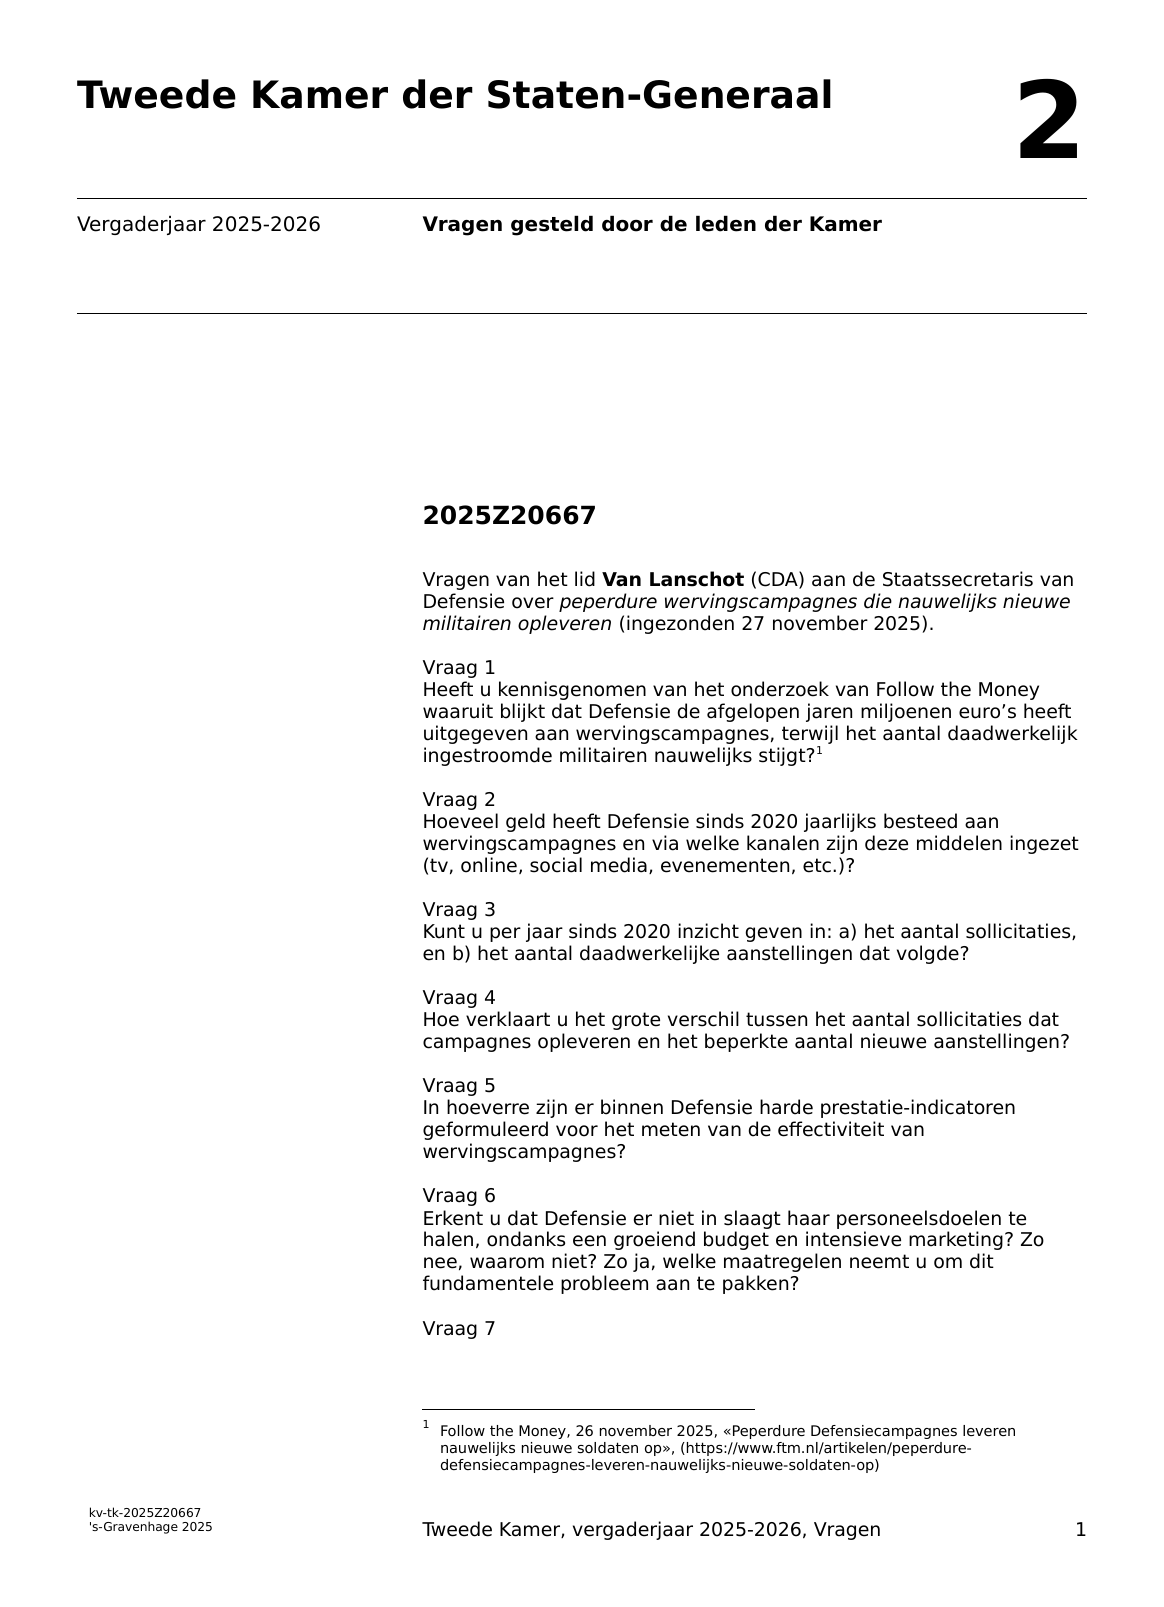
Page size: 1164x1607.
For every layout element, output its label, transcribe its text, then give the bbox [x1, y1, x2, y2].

text Vraag 1 [422, 657, 1087, 679]
text Vraag 2 [422, 789, 1087, 811]
text Vraag 3 [422, 899, 1087, 921]
text Hoeveel geld heeft Defensie sinds 2020 jaarlijks besteed aan wervingscampagnes en via welke kanalen zijn deze middelen ingezet (tv, online, social media, evenementen, etc.)? [422, 811, 1087, 877]
text Erkent u dat Defensie er niet in slaagt haar personeelsdoelen te halen, ondanks een groeiend budget en intensieve marketing? Zo nee, waarom niet? Zo ja, welke maatregelen neemt u om dit fundamentele probleem aan te pakken? [422, 1207, 1087, 1295]
table_cell Vergaderjaar 2025-2026 [77, 199, 422, 313]
text Heeft u kennisgenomen van het onderzoek van Follow the Money waaruit blijkt dat Defensie de afgelopen jaren miljoenen euro’s heeft uitgegeven aan wervingscampagnes, terwijl het aantal daadwerkelijk ingestroomde militairen nauwelijks stijgt? [422, 679, 1087, 767]
text In hoeverre zijn er binnen Defensie harde prestatie-indicatoren geformuleerd voor het meten van de effectiviteit van wervingscampagnes? [422, 1097, 1087, 1163]
text Vraag 5 [422, 1075, 1087, 1097]
text Vraag 4 [422, 987, 1087, 1009]
table_cell Vragen gesteld door de leden der Kamer [422, 199, 1087, 313]
text kv-tk-2025Z20667 [88, 1506, 323, 1520]
text Vraag 7 [422, 1317, 1087, 1339]
text Vraag 6 [422, 1185, 1087, 1207]
text Follow the Money, 26 november 2025, «Peperdure Defensie­campagnes leveren nauwelijks nieuwe soldaten op», (https://www.ftm.nl/artikelen/peperdure-defensiecampagnes-leveren-nauwelijks-nieuwe-soldaten-op) [422, 1418, 1087, 1474]
text 2025Z20667 [422, 501, 1087, 531]
table_header 2 [886, 59, 1087, 198]
text Vragen van het lid Van Lanschot (CDA) aan de Staatssecretaris van Defensie over peperdure wervingscampagnes die nauwelijks nieuwe militairen opleveren (ingezonden 27 november 2025). [422, 569, 1087, 635]
text Hoe verklaart u het grote verschil tussen het aantal sollicitaties dat campagnes opleveren en het beperkte aantal nieuwe aanstellingen? [422, 1009, 1087, 1053]
text 's-Gravenhage 2025 [88, 1520, 323, 1534]
text Kunt u per jaar sinds 2020 inzicht geven in: a) het aantal sollicitaties, en b) het aantal daadwerkelijke aanstellingen dat volgde? [422, 921, 1087, 965]
table_header Tweede Kamer der Staten-Generaal [77, 59, 886, 198]
